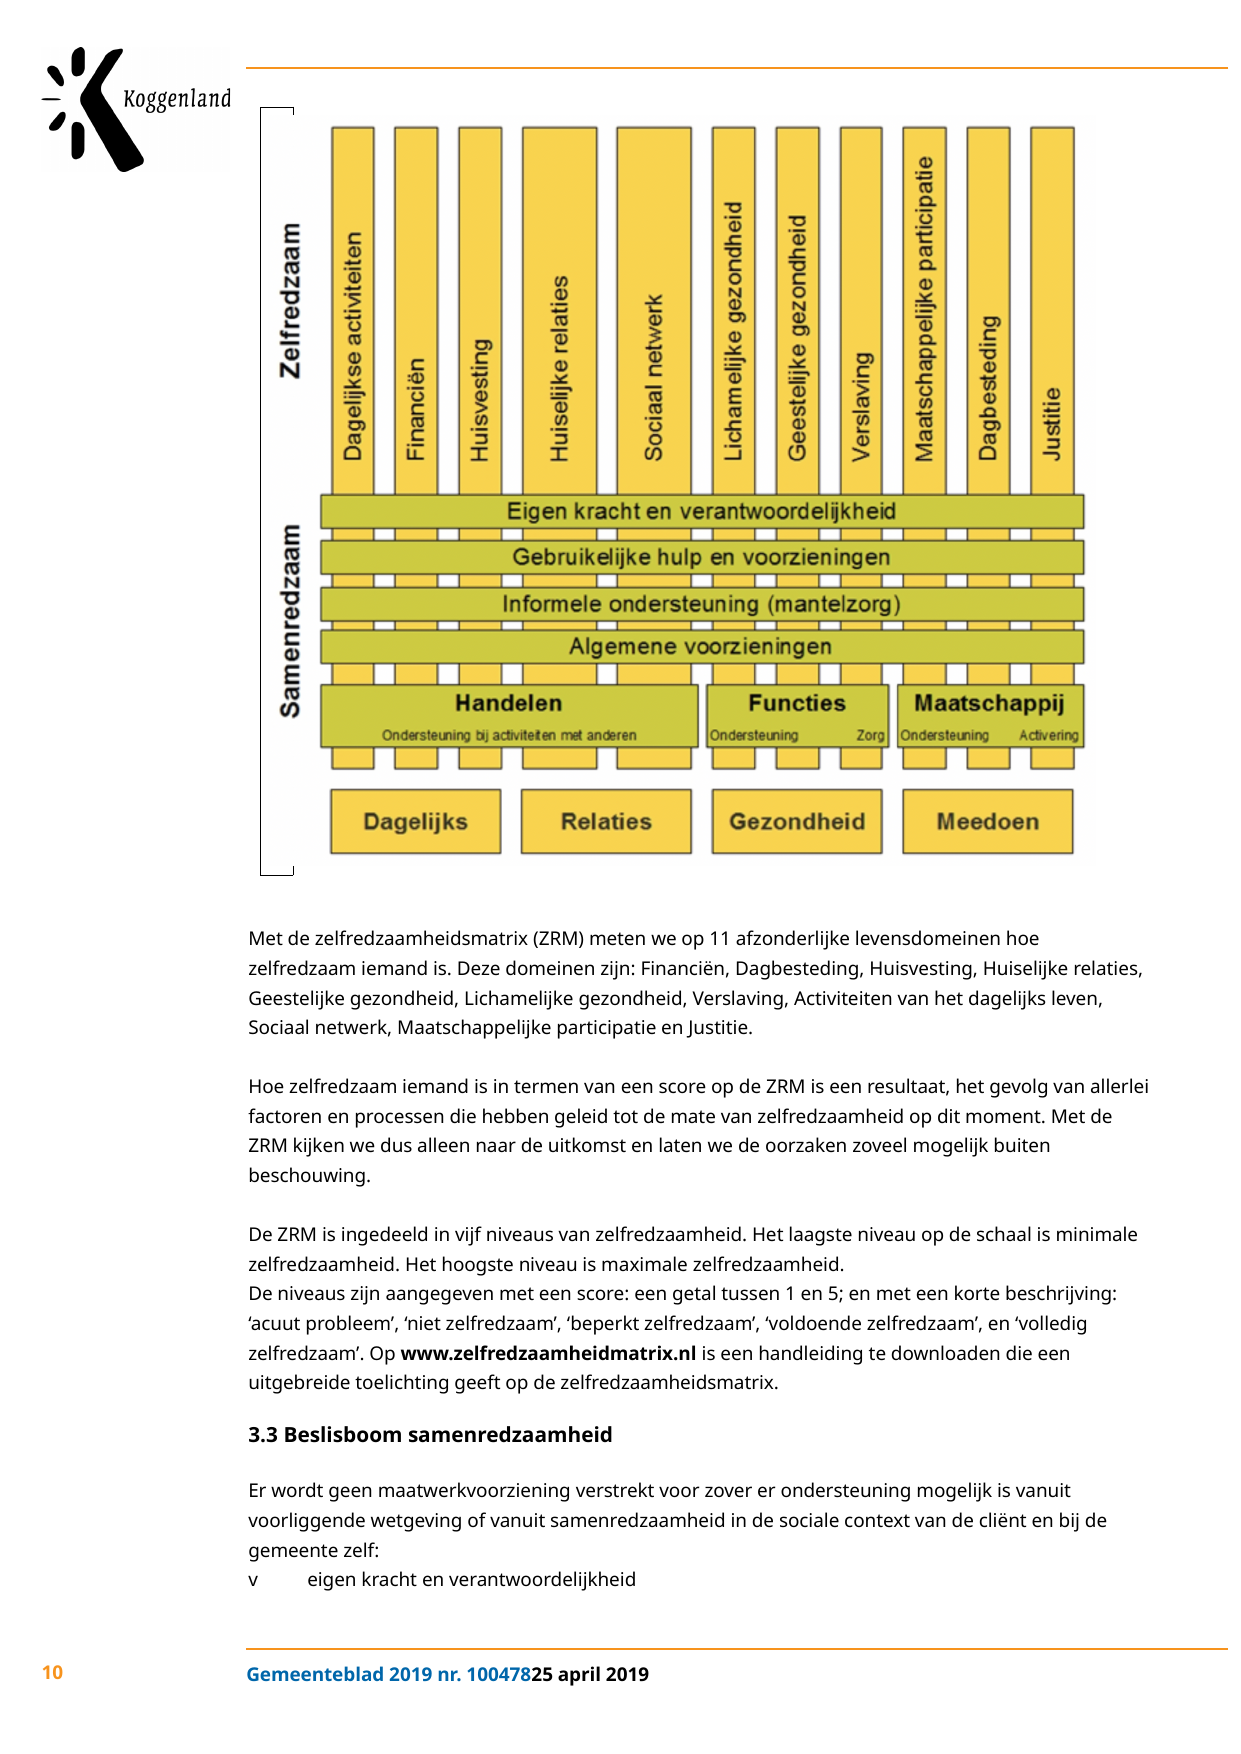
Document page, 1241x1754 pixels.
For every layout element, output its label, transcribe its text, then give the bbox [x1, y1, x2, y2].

picture [41, 47, 231, 172]
picture [268, 115, 1096, 866]
text De niveaus zijn aangegeven met een score: een getal tussen 1 en 5; en met een korte beschrijving: ‘acuut probleem’, ‘niet zelfredzaam’, ‘beperkt zelfredzaam’, ‘voldoende zelfredzaam’, en ‘volledig zelfredzaam’. Op www.zelfredzaamheidmatrix.nl is een handleiding te downloaden die een uitgebreide toelichting geeft op de zelfredzaamheidsmatrix. [248, 1281, 1152, 1395]
list eigen kracht en verantwoordelijkheid [248, 1566, 1152, 1592]
text De ZRM is ingedeeld in vijf niveaus van zelfredzaamheid. Het laagste niveau op de schaal is minimale zelfredzaamheid. Het hoogste niveau is maximale zelfredzaamheid. [248, 1221, 1152, 1277]
text Met de zelfredzaamheidsmatrix (ZRM) meten we op 11 afzonderlijke levensdomeinen hoe zelfredzaam iemand is. Deze domeinen zijn: Financiën, Dagbesteding, Huisvesting, Huiselijke relaties, Geestelijke gezondheid, Lichamelijke gezondheid, Verslaving, Activiteiten van het dagelijks leven, Sociaal netwerk, Maatschappelijke participatie en Justitie. [248, 926, 1152, 1040]
text Er wordt geen maatwerkvoorziening verstrekt voor zover er ondersteuning mogelijk is vanuit voorliggende wetgeving of vanuit samenredzaamheid in de sociale context van de cliënt en bij de gemeente zelf: [248, 1478, 1152, 1563]
text Hoe zelfredzaam iemand is in termen van een score op de ZRM is een resultaat, het gevolg van allerlei factoren en processen die hebben geleid tot de mate van zelfredzaamheid op dit moment. Met de ZRM kijken we dus alleen naar de uitkomst en laten we de oorzaken zoveel mogelijk buiten beschouwing. [248, 1073, 1152, 1188]
text 3.3 Beslisboom samenredzaamheid [248, 1420, 1152, 1448]
